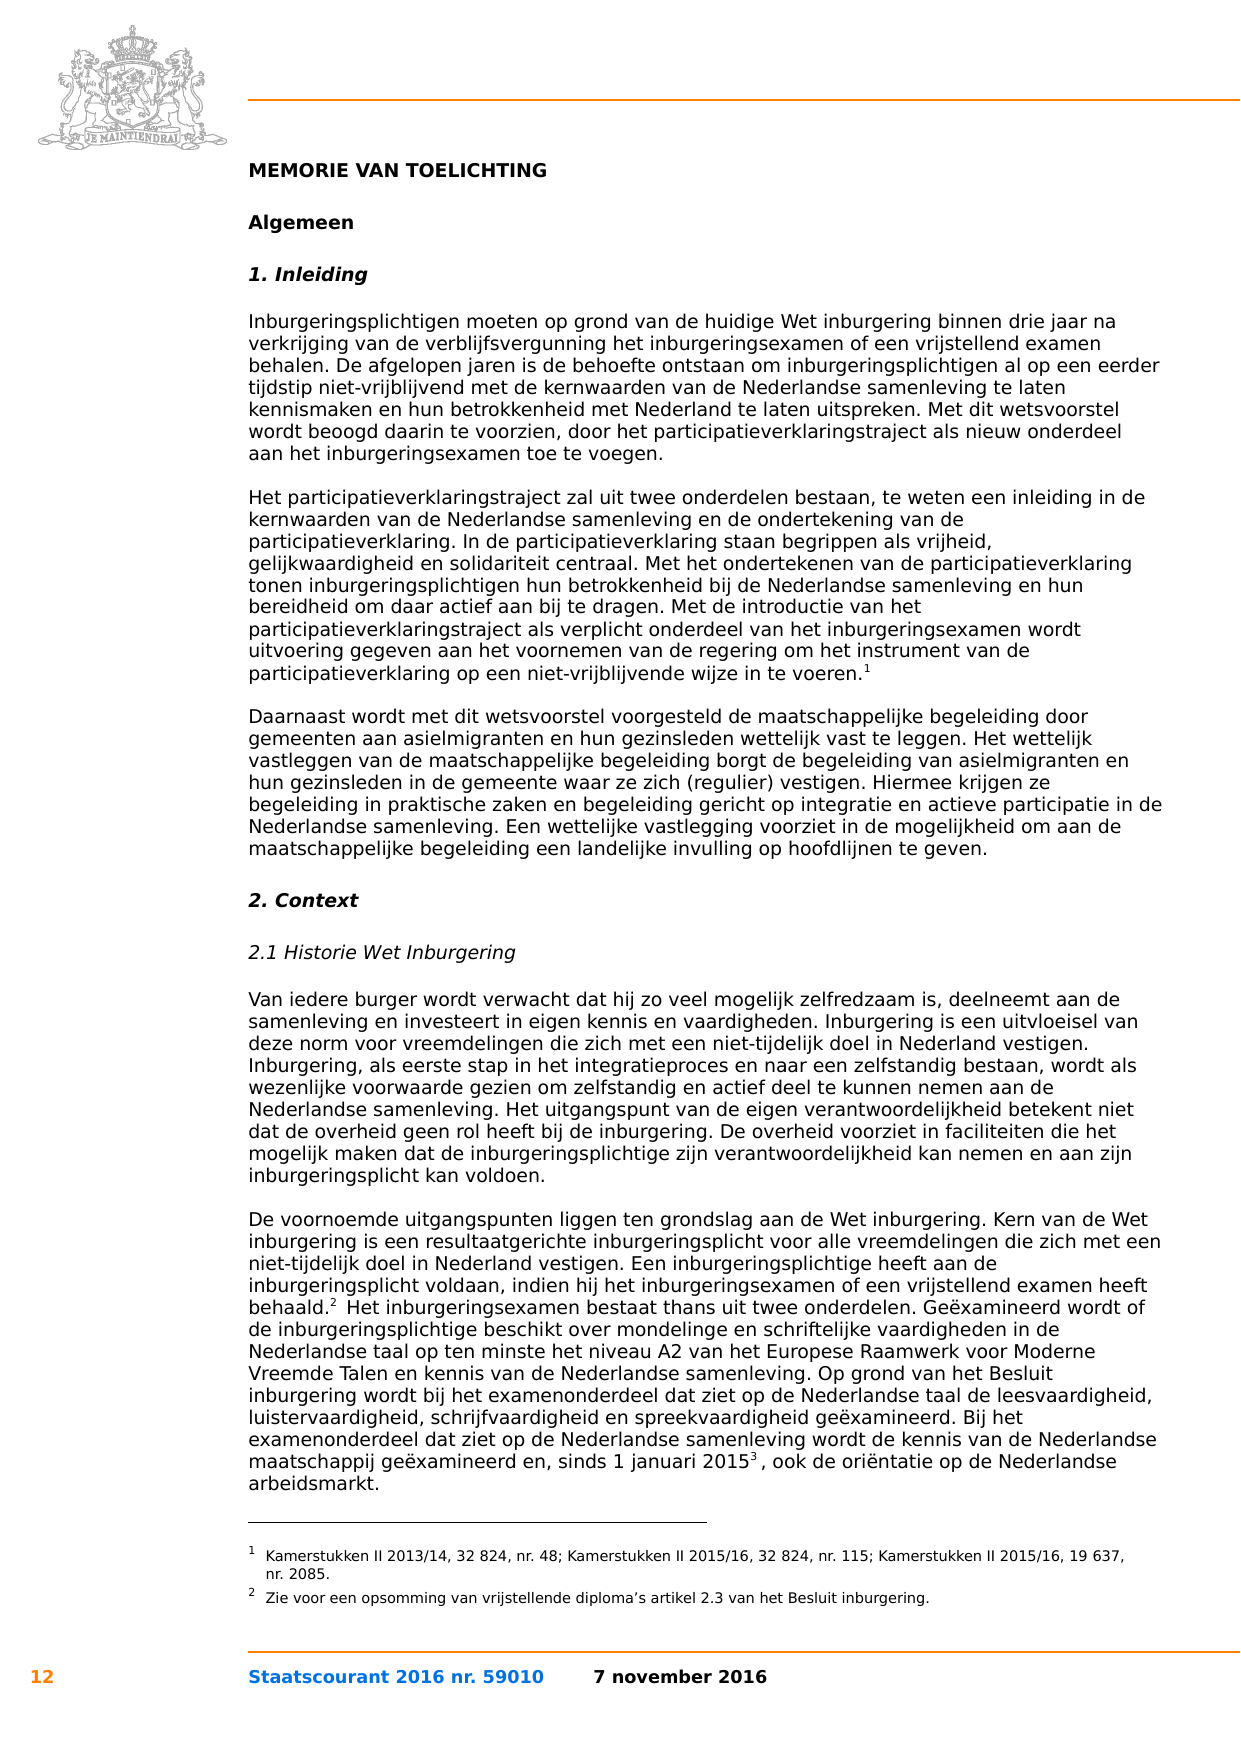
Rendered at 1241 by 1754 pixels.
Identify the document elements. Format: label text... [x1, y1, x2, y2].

text Kamerstukken II 2013/14, 32 824, nr. 48; Kamerstukken II 2015/16, 32 824, nr. 115; Kamerstukken II 2015/16, 19 637, nr. 2085. [248, 1544, 1163, 1583]
text Daarnaast wordt met dit wetsvoorstel voorgesteld de maatschappelijke begeleiding door gemeenten aan asielmigranten en hun gezinsleden wettelijk vast te leggen. Het wettelijk vastleggen van de maatschappelijke begeleiding borgt de begeleiding van asielmigranten en hun gezinsleden in de gemeente waar ze zich (regulier) vestigen. Hiermee krijgen ze begeleiding in praktische zaken en begeleiding gericht op integratie en actieve participatie in de Nederlandse samenleving. Een wettelijke vastlegging voorziet in de mogelijkheid om aan de maatschappelijke begeleiding een landelijke invulling op hoofdlijnen te geven. [248, 706, 1163, 860]
subtitle 2. Context [248, 890, 1163, 912]
text Zie voor een opsomming van vrijstellende diploma’s artikel 2.3 van het Besluit inburgering. [248, 1586, 1163, 1608]
picture [38, 25, 227, 150]
text De voornoemde uitgangspunten liggen ten grondslag aan de Wet inburgering. Kern van de Wet inburgering is een resultaatgerichte inburgeringsplicht voor alle vreemdelingen die zich met een niet-tijdelijk doel in Nederland vestigen. Een inburgeringsplichtige heeft aan de inburgeringsplicht voldaan, indien hij het inburgeringsexamen of een vrijstellend examen heeft behaald. Het inburgeringsexamen bestaat thans uit twee onderdelen. Geëxamineerd wordt of de inburgeringsplichtige beschikt over mondelinge en schriftelijke vaardigheden in de Nederlandse taal op ten minste het niveau A2 van het Europese Raamwerk voor Moderne Vreemde Talen en kennis van de Nederlandse samenleving. Op grond van het Besluit inburgering wordt bij het examenonderdeel dat ziet op de Nederlandse taal de leesvaardigheid, luistervaardigheid, schrijfvaardigheid en spreekvaardigheid geëxamineerd. Bij het examenonderdeel dat ziet op de Nederlandse samenleving wordt de kennis van de Nederlandse maatschappij geëxamineerd en, sinds 1 januari 2015, ook de oriëntatie op de Nederlandse arbeidsmarkt. [248, 1209, 1163, 1494]
text Inburgeringsplichtigen moeten op grond van de huidige Wet inburgering binnen drie jaar na verkrijging van de verblijfsvergunning het inburgeringsexamen of een vrijstellend examen behalen. De afgelopen jaren is de behoefte ontstaan om inburgeringsplichtigen al op een eerder tijdstip niet-vrijblijvend met de kernwaarden van de Nederlandse samenleving te laten kennismaken en hun betrokkenheid met Nederland te laten uitspreken. Met dit wetsvoorstel wordt beoogd daarin te voorzien, door het participatieverklaringstraject als nieuw onderdeel aan het inburgeringsexamen toe te voegen. [248, 311, 1163, 465]
subtitle 2.1 Historie Wet Inburgering [248, 942, 1163, 964]
text Van iedere burger wordt verwacht dat hij zo veel mogelijk zelfredzaam is, deelneemt aan de samenleving en investeert in eigen kennis en vaardigheden. Inburgering is een uitvloeisel van deze norm voor vreemdelingen die zich met een niet-tijdelijk doel in Nederland vestigen. Inburgering, als eerste stap in het integratieproces en naar een zelfstandig bestaan, wordt als wezenlijke voorwaarde gezien om zelfstandig en actief deel te kunnen nemen aan de Nederlandse samenleving. Het uitgangspunt van de eigen verantwoordelijkheid betekent niet dat de overheid geen rol heeft bij de inburgering. De overheid voorziet in faciliteiten die het mogelijk maken dat de inburgeringsplichtige zijn verantwoordelijkheid kan nemen en aan zijn inburgeringsplicht kan voldoen. [248, 989, 1163, 1187]
text Het participatieverklaringstraject zal uit twee onderdelen bestaan, te weten een inleiding in de kernwaarden van de Nederlandse samenleving en de ondertekening van de participatieverklaring. In de participatieverklaring staan begrippen als vrijheid, gelijkwaardigheid en solidariteit centraal. Met het ondertekenen van de participatieverklaring tonen inburgeringsplichtigen hun betrokkenheid bij de Nederlandse samenleving en hun bereidheid om daar actief aan bij te dragen. Met de introductie van het participatieverklaringstraject als verplicht onderdeel van het inburgeringsexamen wordt uitvoering gegeven aan het voornemen van de regering om het instrument van de participatieverklaring op een niet-vrijblijvende wijze in te voeren. [248, 487, 1163, 684]
subtitle 1. Inleiding [248, 264, 1163, 286]
subtitle MEMORIE VAN TOELICHTING [248, 160, 1163, 182]
subtitle Algemeen [248, 212, 1163, 234]
